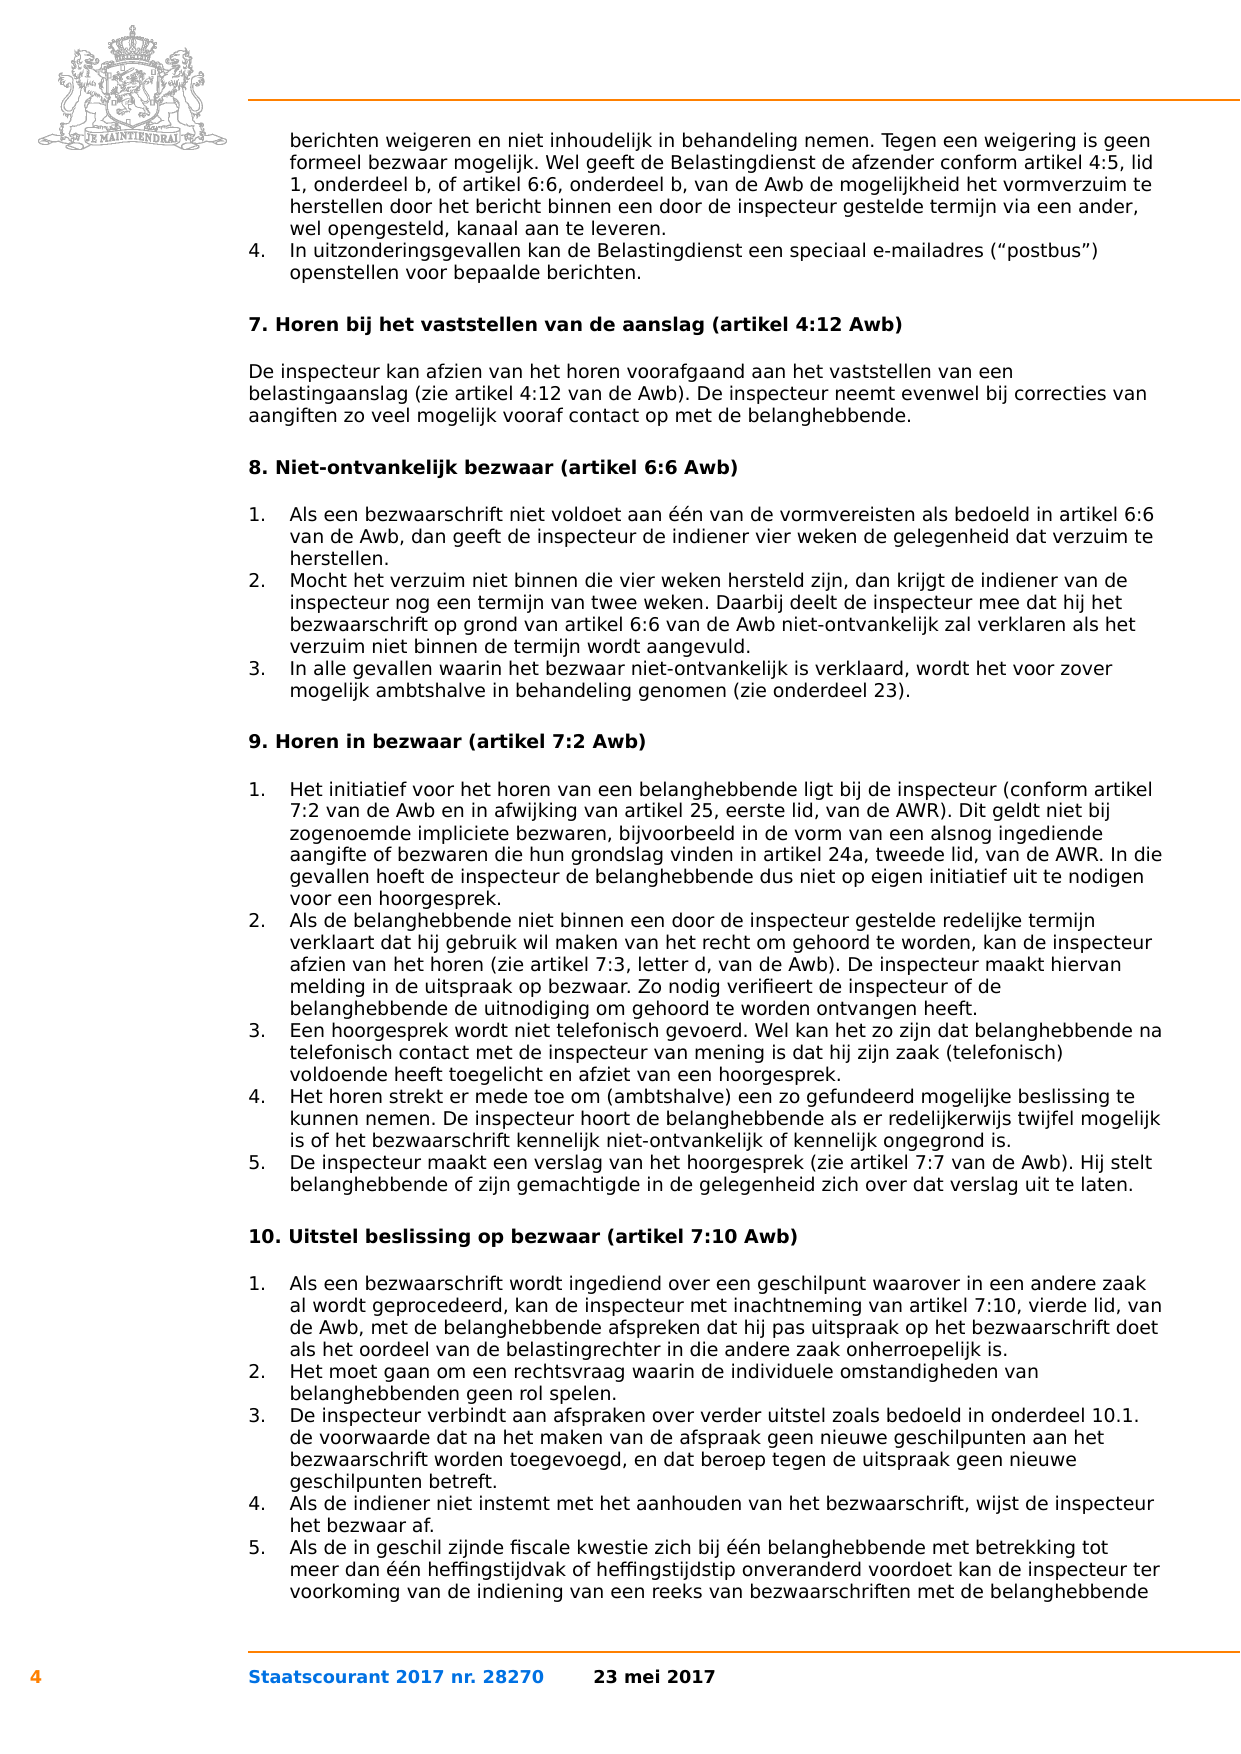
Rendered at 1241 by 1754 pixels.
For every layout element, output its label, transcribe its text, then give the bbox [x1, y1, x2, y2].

text 5. Als de in geschil zijnde fiscale kwestie zich bij één belanghebbende met betrekking tot meer dan één heffingstijdvak of heffingstijdstip onveranderd voordoet kan de inspecteur ter voorkoming van de indiening van een reeks van bezwaarschriften met de belanghebbende [248, 1537, 1163, 1603]
text 3. Een hoorgesprek wordt niet telefonisch gevoerd. Wel kan het zo zijn dat belanghebbende na telefonisch contact met de inspecteur van mening is dat hij zijn zaak (telefonisch) voldoende heeft toegelicht en afziet van een hoorgesprek. [248, 1020, 1163, 1086]
subtitle 8. Niet-ontvankelijk bezwaar (artikel 6:6 Awb) [248, 457, 1163, 479]
text De inspecteur kan afzien van het horen voorafgaand aan het vaststellen van een belastingaanslag (zie artikel 4:12 van de Awb). De inspecteur neemt evenwel bij correcties van aangiften zo veel mogelijk vooraf contact op met de belanghebbende. [248, 361, 1163, 427]
text 4. In uitzonderingsgevallen kan de Belastingdienst een speciaal e-mailadres (“postbus”) openstellen voor bepaalde berichten. [248, 240, 1163, 284]
text 2. Mocht het verzuim niet binnen die vier weken hersteld zijn, dan krijgt de indiener van de inspecteur nog een termijn van twee weken. Daarbij deelt de inspecteur mee dat hij het bezwaarschrift op grond van artikel 6:6 van de Awb niet-ontvankelijk zal verklaren als het verzuim niet binnen de termijn wordt aangevuld. [248, 569, 1163, 657]
text 2. Het moet gaan om een rechtsvraag waarin de individuele omstandigheden van belanghebbenden geen rol spelen. [248, 1361, 1163, 1405]
text 5. De inspecteur maakt een verslag van het hoorgesprek (zie artikel 7:7 van de Awb). Hij stelt belanghebbende of zijn gemachtigde in de gelegenheid zich over dat verslag uit te laten. [248, 1152, 1163, 1196]
text 4. Als de indiener niet instemt met het aanhouden van het bezwaarschrift, wijst de inspecteur het bezwaar af. [248, 1493, 1163, 1537]
subtitle 7. Horen bij het vaststellen van de aanslag (artikel 4:12 Awb) [248, 314, 1163, 336]
subtitle 9. Horen in bezwaar (artikel 7:2 Awb) [248, 731, 1163, 753]
picture [38, 25, 227, 150]
text 1. Als een bezwaarschrift niet voldoet aan één van de vormvereisten als bedoeld in artikel 6:6 van de Awb, dan geeft de inspecteur de indiener vier weken de gelegenheid dat verzuim te herstellen. [248, 504, 1163, 569]
text 2. Als de belanghebbende niet binnen een door de inspecteur gestelde redelijke termijn verklaart dat hij gebruik wil maken van het recht om gehoord te worden, kan de inspecteur afzien van het horen (zie artikel 7:3, letter d, van de Awb). De inspecteur maakt hiervan melding in de uitspraak op bezwaar. Zo nodig verifieert de inspecteur of de belanghebbende de uitnodiging om gehoord te worden ontvangen heeft. [248, 910, 1163, 1020]
text 1. Het initiatief voor het horen van een belanghebbende ligt bij de inspecteur (conform artikel 7:2 van de Awb en in afwijking van artikel 25, eerste lid, van de AWR). Dit geldt niet bij zogenoemde impliciete bezwaren, bijvoorbeeld in de vorm van een alsnog ingediende aangifte of bezwaren die hun grondslag vinden in artikel 24a, tweede lid, van de AWR. In die gevallen hoeft de inspecteur de belanghebbende dus niet op eigen initiatief uit te nodigen voor een hoorgesprek. [248, 778, 1163, 910]
text 3. In alle gevallen waarin het bezwaar niet-ontvankelijk is verklaard, wordt het voor zover mogelijk ambtshalve in behandeling genomen (zie onderdeel 23). [248, 657, 1163, 701]
text 3. De inspecteur verbindt aan afspraken over verder uitstel zoals bedoeld in onderdeel 10.1. de voorwaarde dat na het maken van de afspraak geen nieuwe geschilpunten aan het bezwaarschrift worden toegevoegd, en dat beroep tegen de uitspraak geen nieuwe geschilpunten betreft. [248, 1405, 1163, 1493]
text berichten weigeren en niet inhoudelijk in behandeling nemen. Tegen een weigering is geen formeel bezwaar mogelijk. Wel geeft de Belastingdienst de afzender conform artikel 4:5, lid 1, onderdeel b, of artikel 6:6, onderdeel b, van de Awb de mogelijkheid het vormverzuim te herstellen door het bericht binnen een door de inspecteur gestelde termijn via een ander, wel opengesteld, kanaal aan te leveren. [248, 130, 1163, 240]
text 4. Het horen strekt er mede toe om (ambtshalve) een zo gefundeerd mogelijke beslissing te kunnen nemen. De inspecteur hoort de belanghebbende als er redelijkerwijs twijfel mogelijk is of het bezwaarschrift kennelijk niet-ontvankelijk of kennelijk ongegrond is. [248, 1086, 1163, 1152]
text 1. Als een bezwaarschrift wordt ingediend over een geschilpunt waarover in een andere zaak al wordt geprocedeerd, kan de inspecteur met inachtneming van artikel 7:10, vierde lid, van de Awb, met de belanghebbende afspreken dat hij pas uitspraak op het bezwaarschrift doet als het oordeel van de belastingrechter in die andere zaak onherroepelijk is. [248, 1273, 1163, 1361]
subtitle 10. Uitstel beslissing op bezwaar (artikel 7:10 Awb) [248, 1226, 1163, 1248]
